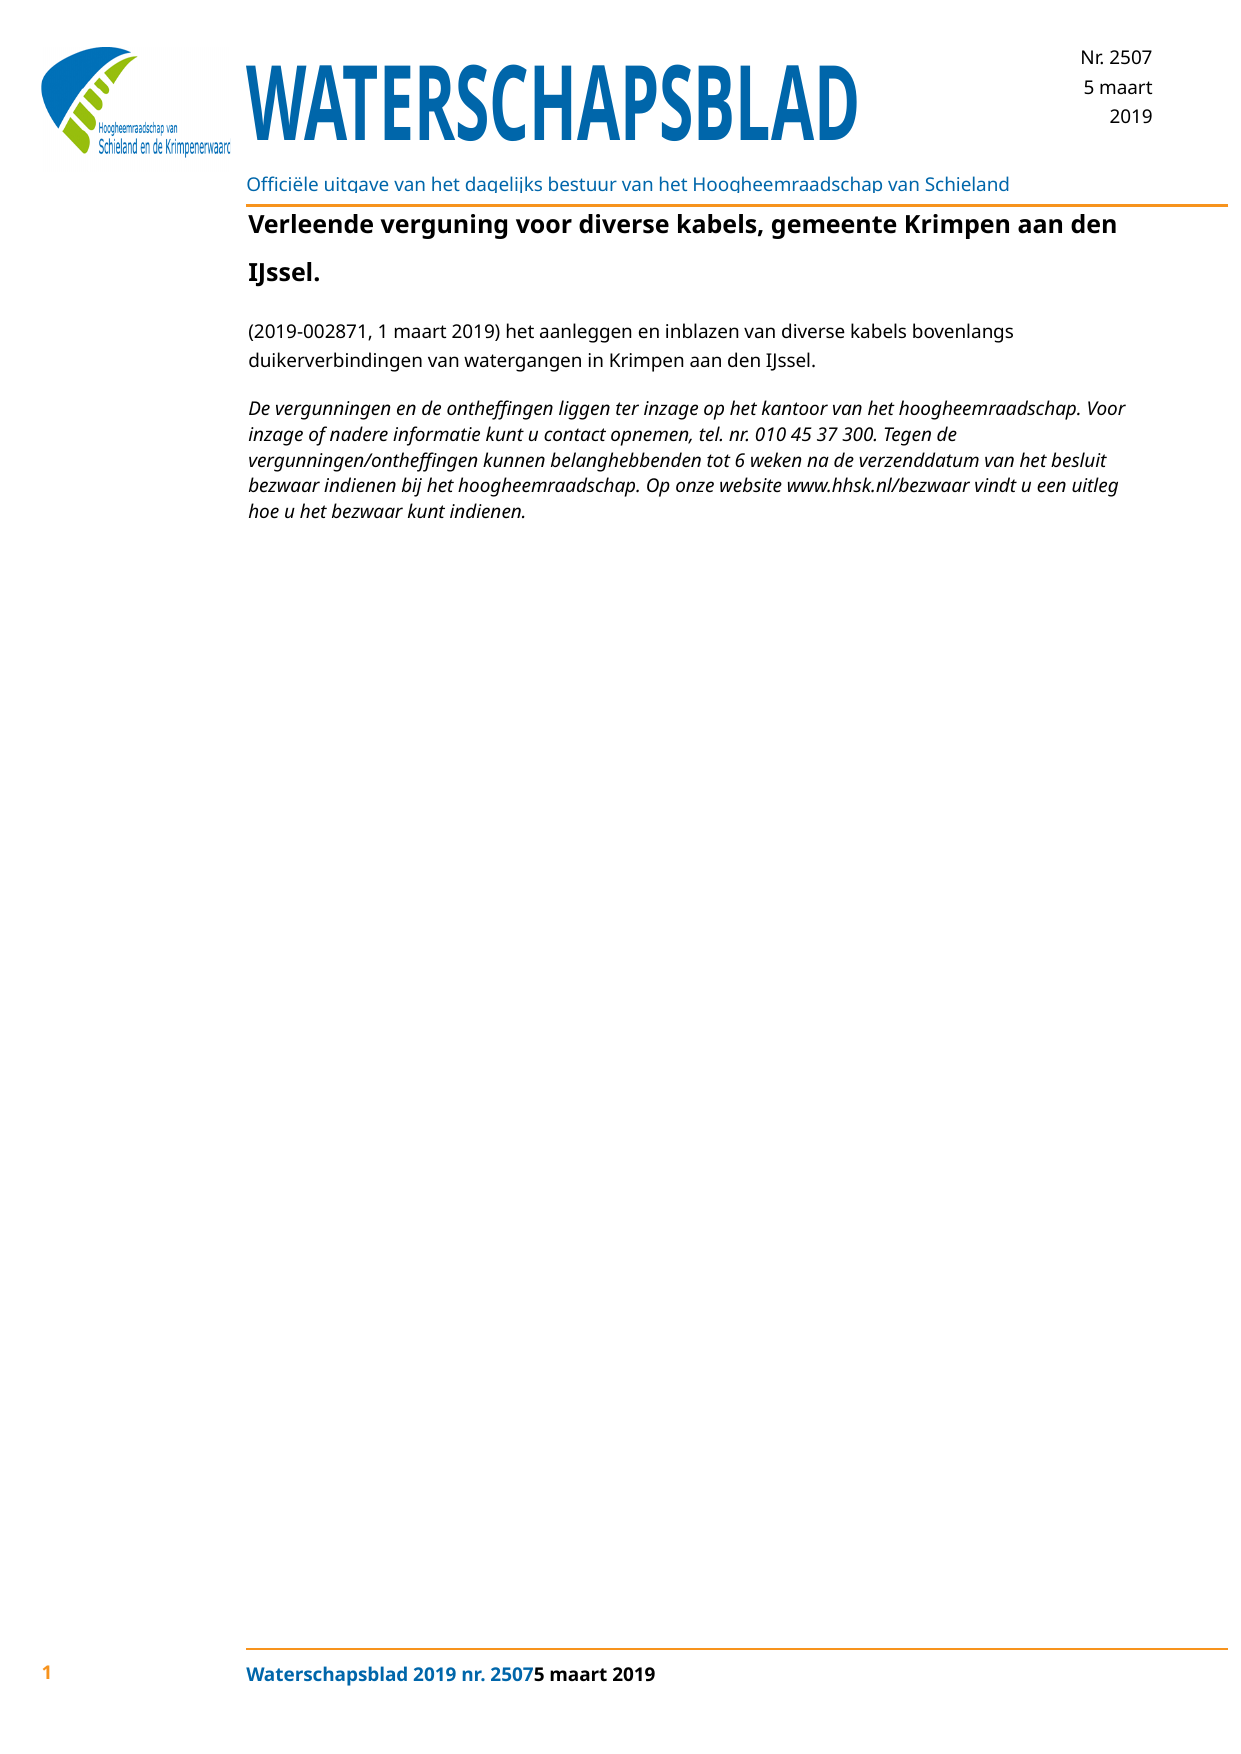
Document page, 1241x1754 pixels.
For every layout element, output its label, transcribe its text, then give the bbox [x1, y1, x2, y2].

text Verleende verguning voor diverse kabels, gemeente Krimpen aan den IJssel. [248, 207, 1152, 288]
text De vergunningen en de ontheffingen liggen ter inzage op het kantoor van het hoogheemraadschap. Voor inzage of nadere informatie kunt u contact opnemen, tel. nr. 010 45 37 300. Tegen de vergunningen/ontheffingen kunnen belanghebbenden tot 6 weken na de verzenddatum van het besluit bezwaar indienen bij het hoogheemraadschap. Op onze website www.hhsk.nl/bezwaar vindt u een uitleg hoe u het bezwaar kunt indienen. [248, 395, 1152, 524]
text (2019-002871, 1 maart 2019) het aanleggen en inblazen van diverse kabels bovenlangs duikerverbindingen van watergangen in Krimpen aan den IJssel. [248, 318, 1152, 373]
picture [41, 47, 231, 172]
